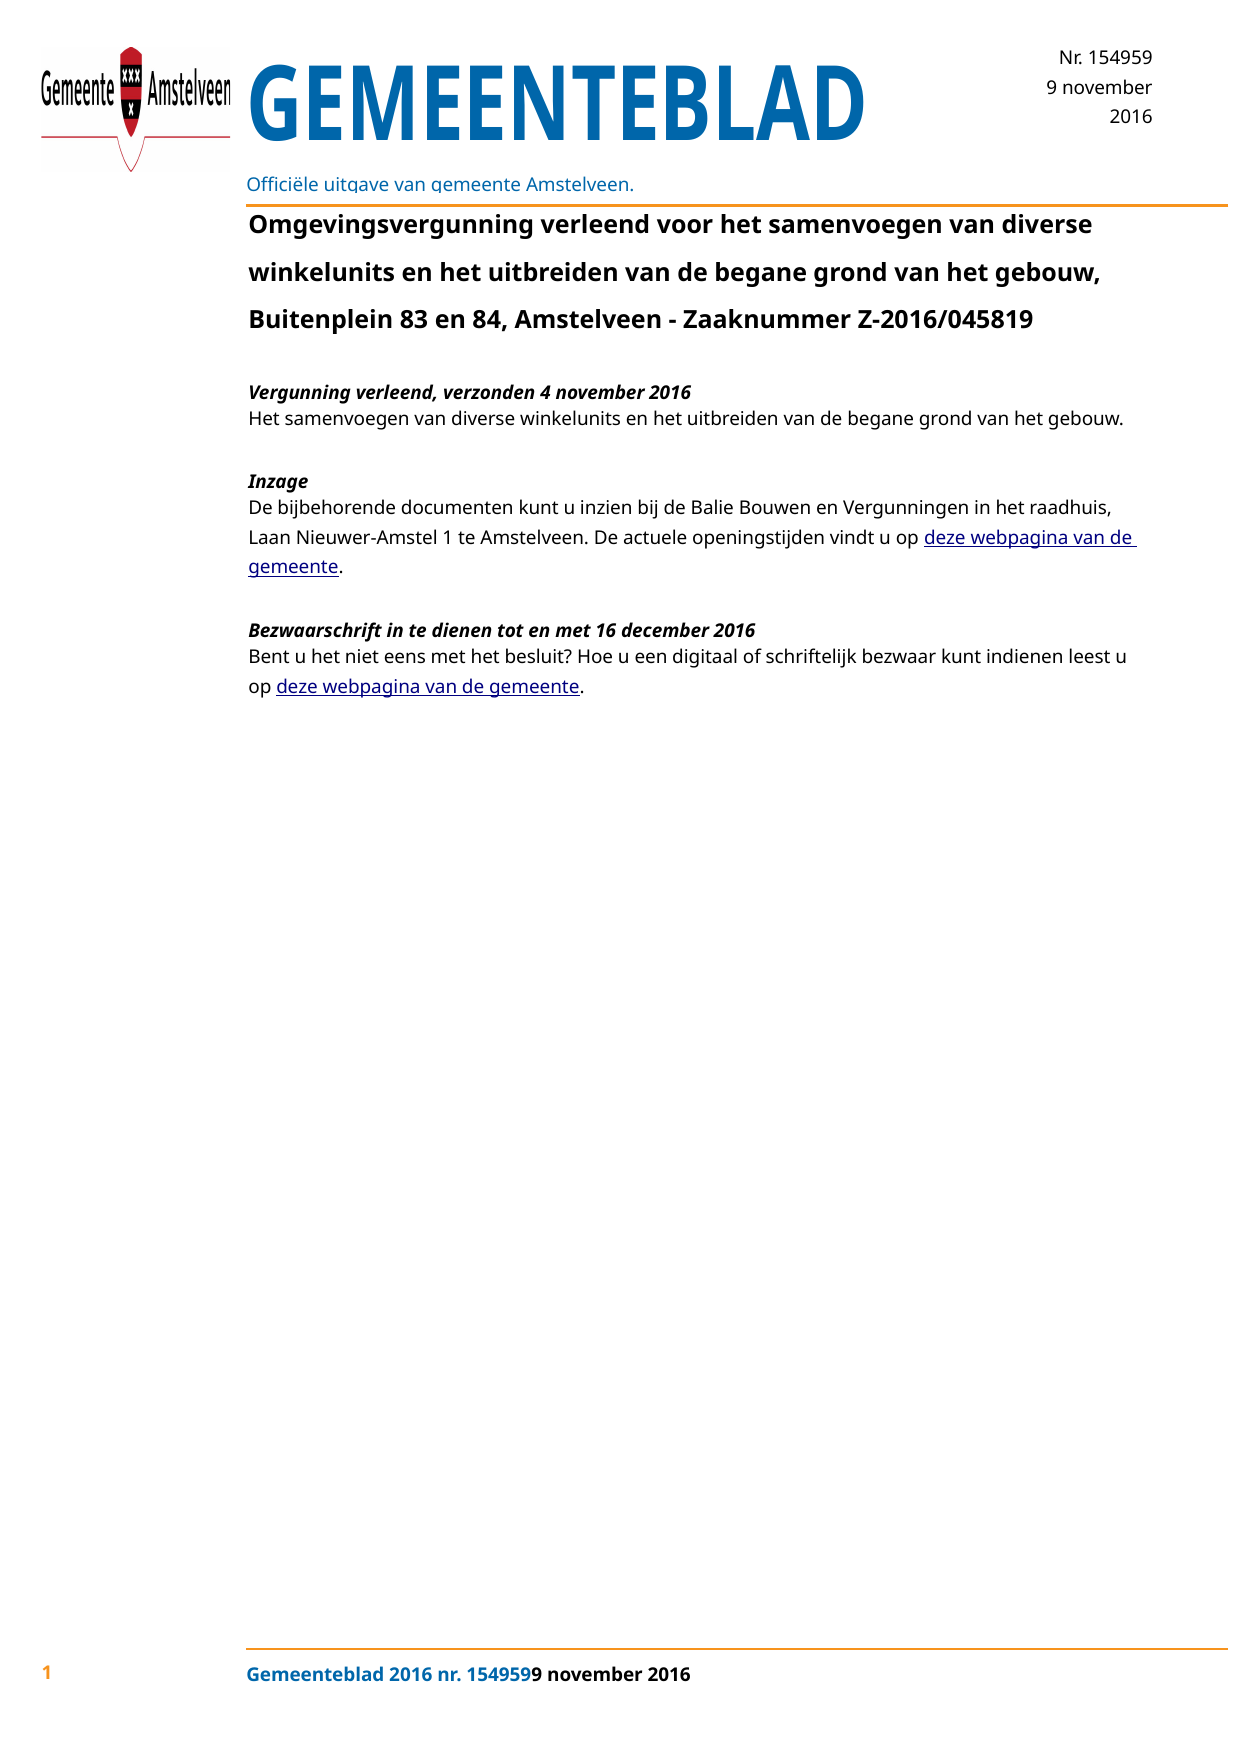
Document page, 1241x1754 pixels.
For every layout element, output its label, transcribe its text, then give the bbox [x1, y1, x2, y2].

text Vergunning verleend, verzonden 4 november 2016 [248, 379, 1152, 405]
picture [41, 47, 231, 172]
text Bent u het niet eens met het besluit? Hoe u een digitaal of schriftelijk bezwaar kunt indienen leest u op deze webpagina van de gemeente. [248, 643, 1152, 699]
text Bezwaarschrift in te dienen tot en met 16 december 2016 [248, 618, 1152, 643]
text Omgevingsvergunning verleend voor het samenvoegen van diverse winkelunits en het uitbreiden van de begane grond van het gebouw, Buitenplein 83 en 84, Amstelveen - Zaaknummer Z-2016/045819 [248, 207, 1152, 336]
text De bijbehorende documenten kunt u inzien bij de Balie Bouwen en Vergunningen in het raadhuis, Laan Nieuwer-Amstel 1 te Amstelveen. De actuele openingstijden vindt u op deze webpagina van de gemeente. [248, 494, 1152, 579]
text Inzage [248, 469, 1152, 494]
text Het samenvoegen van diverse winkelunits en het uitbreiden van de begane grond van het gebouw. [248, 405, 1152, 431]
